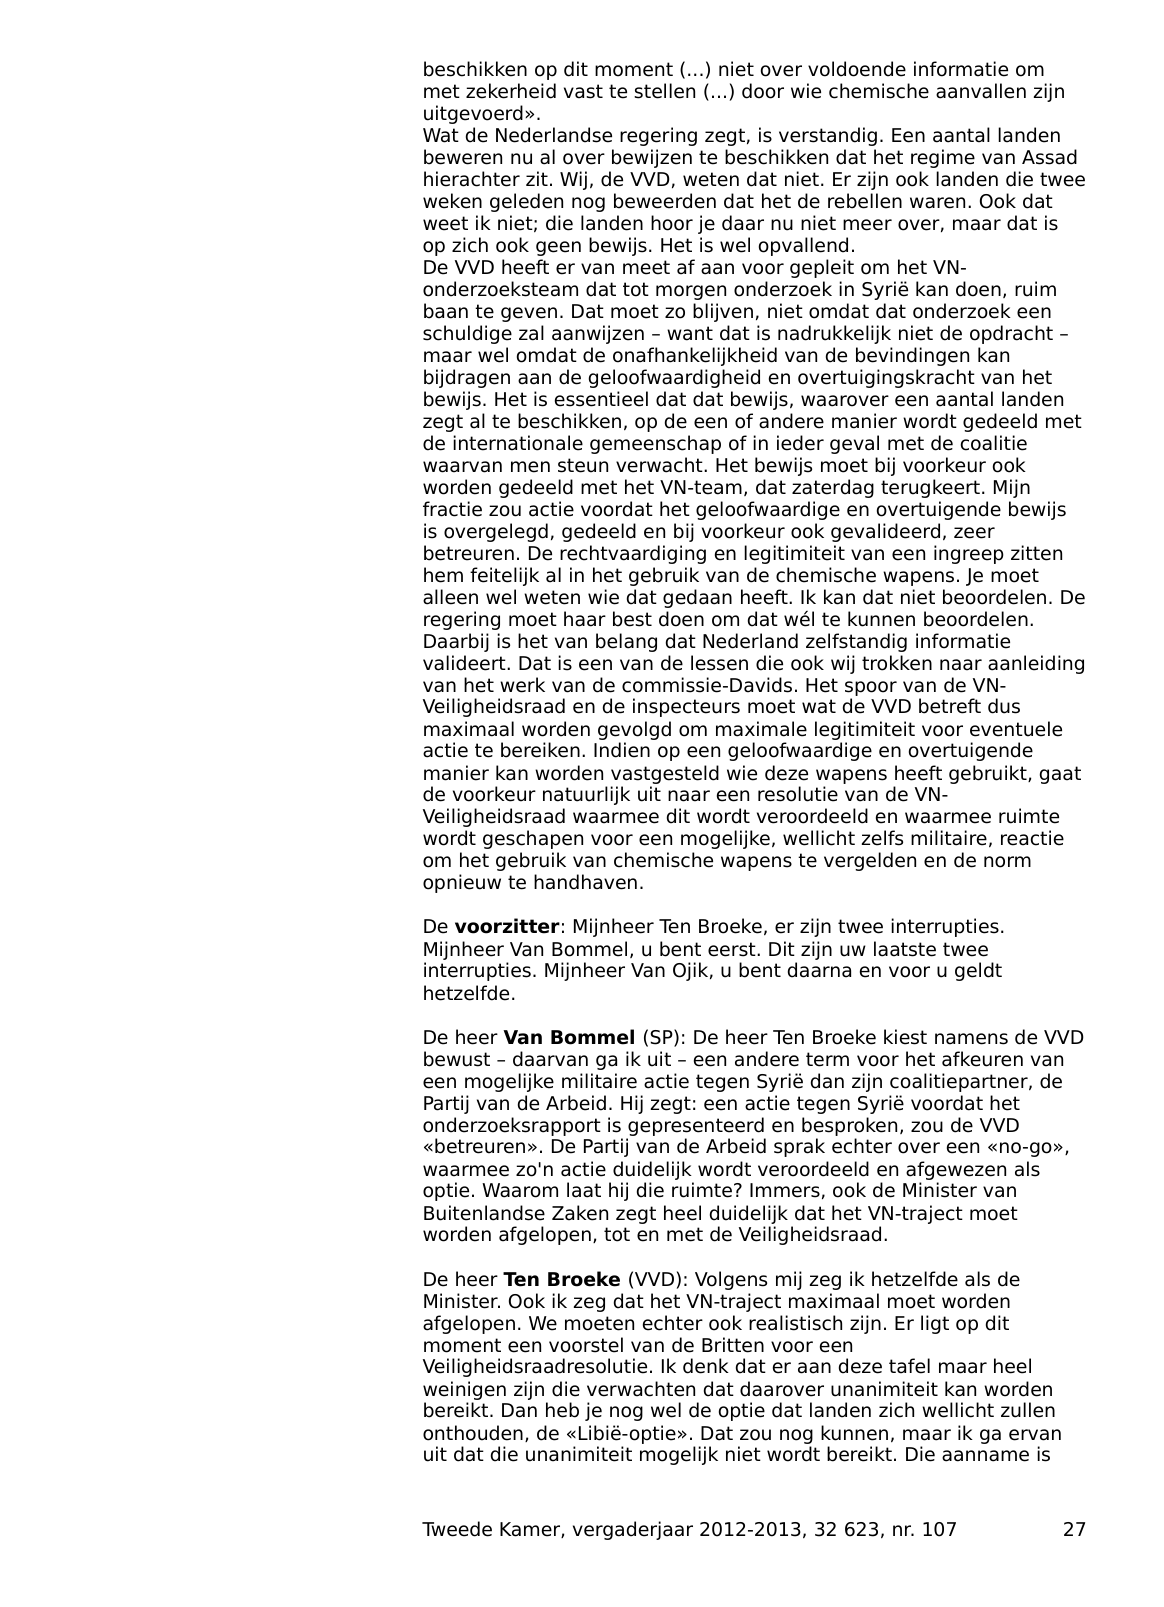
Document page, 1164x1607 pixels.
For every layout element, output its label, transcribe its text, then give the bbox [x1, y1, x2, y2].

text Wat de Nederlandse regering zegt, is verstandig. Een aantal landen beweren nu al over bewijzen te beschikken dat het regime van Assad hierachter zit. Wij, de VVD, weten dat niet. Er zijn ook landen die twee weken geleden nog beweerden dat het de rebellen waren. Ook dat weet ik niet; die landen hoor je daar nu niet meer over, maar dat is op zich ook geen bewijs. Het is wel opvallend. [422, 125, 1087, 257]
text De VVD heeft er van meet af aan voor gepleit om het VN-onderzoeksteam dat tot morgen onderzoek in Syrië kan doen, ruim baan te geven. Dat moet zo blijven, niet omdat dat onderzoek een schuldige zal aanwijzen – want dat is nadrukkelijk niet de opdracht – maar wel omdat de onafhankelijkheid van de bevindingen kan bijdragen aan de geloofwaardigheid en overtuigingskracht van het bewijs. Het is essentieel dat dat bewijs, waarover een aantal landen zegt al te beschikken, op de een of andere manier wordt gedeeld met de internationale gemeenschap of in ieder geval met de coalitie waarvan men steun verwacht. Het bewijs moet bij voorkeur ook worden gedeeld met het VN-team, dat zaterdag terugkeert. Mijn fractie zou actie voordat het geloofwaardige en overtuigende bewijs is overgelegd, gedeeld en bij voorkeur ook gevalideerd, zeer betreuren. De rechtvaardiging en legitimiteit van een ingreep zitten hem feitelijk al in het gebruik van de chemische wapens. Je moet alleen wel weten wie dat gedaan heeft. Ik kan dat niet beoordelen. De regering moet haar best doen om dat wél te kunnen beoordelen. Daarbij is het van belang dat Nederland zelfstandig informatie valideert. Dat is een van de lessen die ook wij trokken naar aanleiding van het werk van de commissie-Davids. Het spoor van de VN-Veiligheidsraad en de inspecteurs moet wat de VVD betreft dus maximaal worden gevolgd om maximale legitimiteit voor eventuele actie te bereiken. Indien op een geloofwaardige en overtuigende manier kan worden vastgesteld wie deze wapens heeft gebruikt, gaat de voorkeur natuurlijk uit naar een resolutie van de VN-Veiligheidsraad waarmee dit wordt veroordeeld en waarmee ruimte wordt geschapen voor een mogelijke, wellicht zelfs militaire, reactie om het gebruik van chemische wapens te vergelden en de norm opnieuw te handhaven. [422, 257, 1087, 894]
text De voorzitter: Mijnheer Ten Broeke, er zijn twee interrupties. Mijnheer Van Bommel, u bent eerst. Dit zijn uw laatste twee interrupties. Mijnheer Van Ojik, u bent daarna en voor u geldt hetzelfde. [422, 916, 1087, 1004]
text De heer Ten Broeke (VVD): Volgens mij zeg ik hetzelfde als de Minister. Ook ik zeg dat het VN-traject maximaal moet worden afgelopen. We moeten echter ook realistisch zijn. Er ligt op dit moment een voorstel van de Britten voor een Veiligheidsraadresolutie. Ik denk dat er aan deze tafel maar heel weinigen zijn die verwachten dat daarover unanimiteit kan worden bereikt. Dan heb je nog wel de optie dat landen zich wellicht zullen onthouden, de «Libië-optie». Dat zou nog kunnen, maar ik ga ervan uit dat die unanimiteit mogelijk niet wordt bereikt. Die aanname is [422, 1268, 1087, 1466]
text De heer Van Bommel (SP): De heer Ten Broeke kiest namens de VVD bewust – daarvan ga ik uit – een andere term voor het afkeuren van een mogelijke militaire actie tegen Syrië dan zijn coalitiepartner, de Partij van de Arbeid. Hij zegt: een actie tegen Syrië voordat het onderzoeksrapport is gepresenteerd en besproken, zou de VVD «betreuren». De Partij van de Arbeid sprak echter over een «no-go», waarmee zo'n actie duidelijk wordt veroordeeld en afgewezen als optie. Waarom laat hij die ruimte? Immers, ook de Minister van Buitenlandse Zaken zegt heel duidelijk dat het VN-traject moet worden afgelopen, tot en met de Veiligheidsraad. [422, 1027, 1087, 1246]
text beschikken op dit moment (...) niet over voldoende informatie om met zekerheid vast te stellen (...) door wie chemische aanvallen zijn uitgevoerd». [422, 59, 1087, 125]
